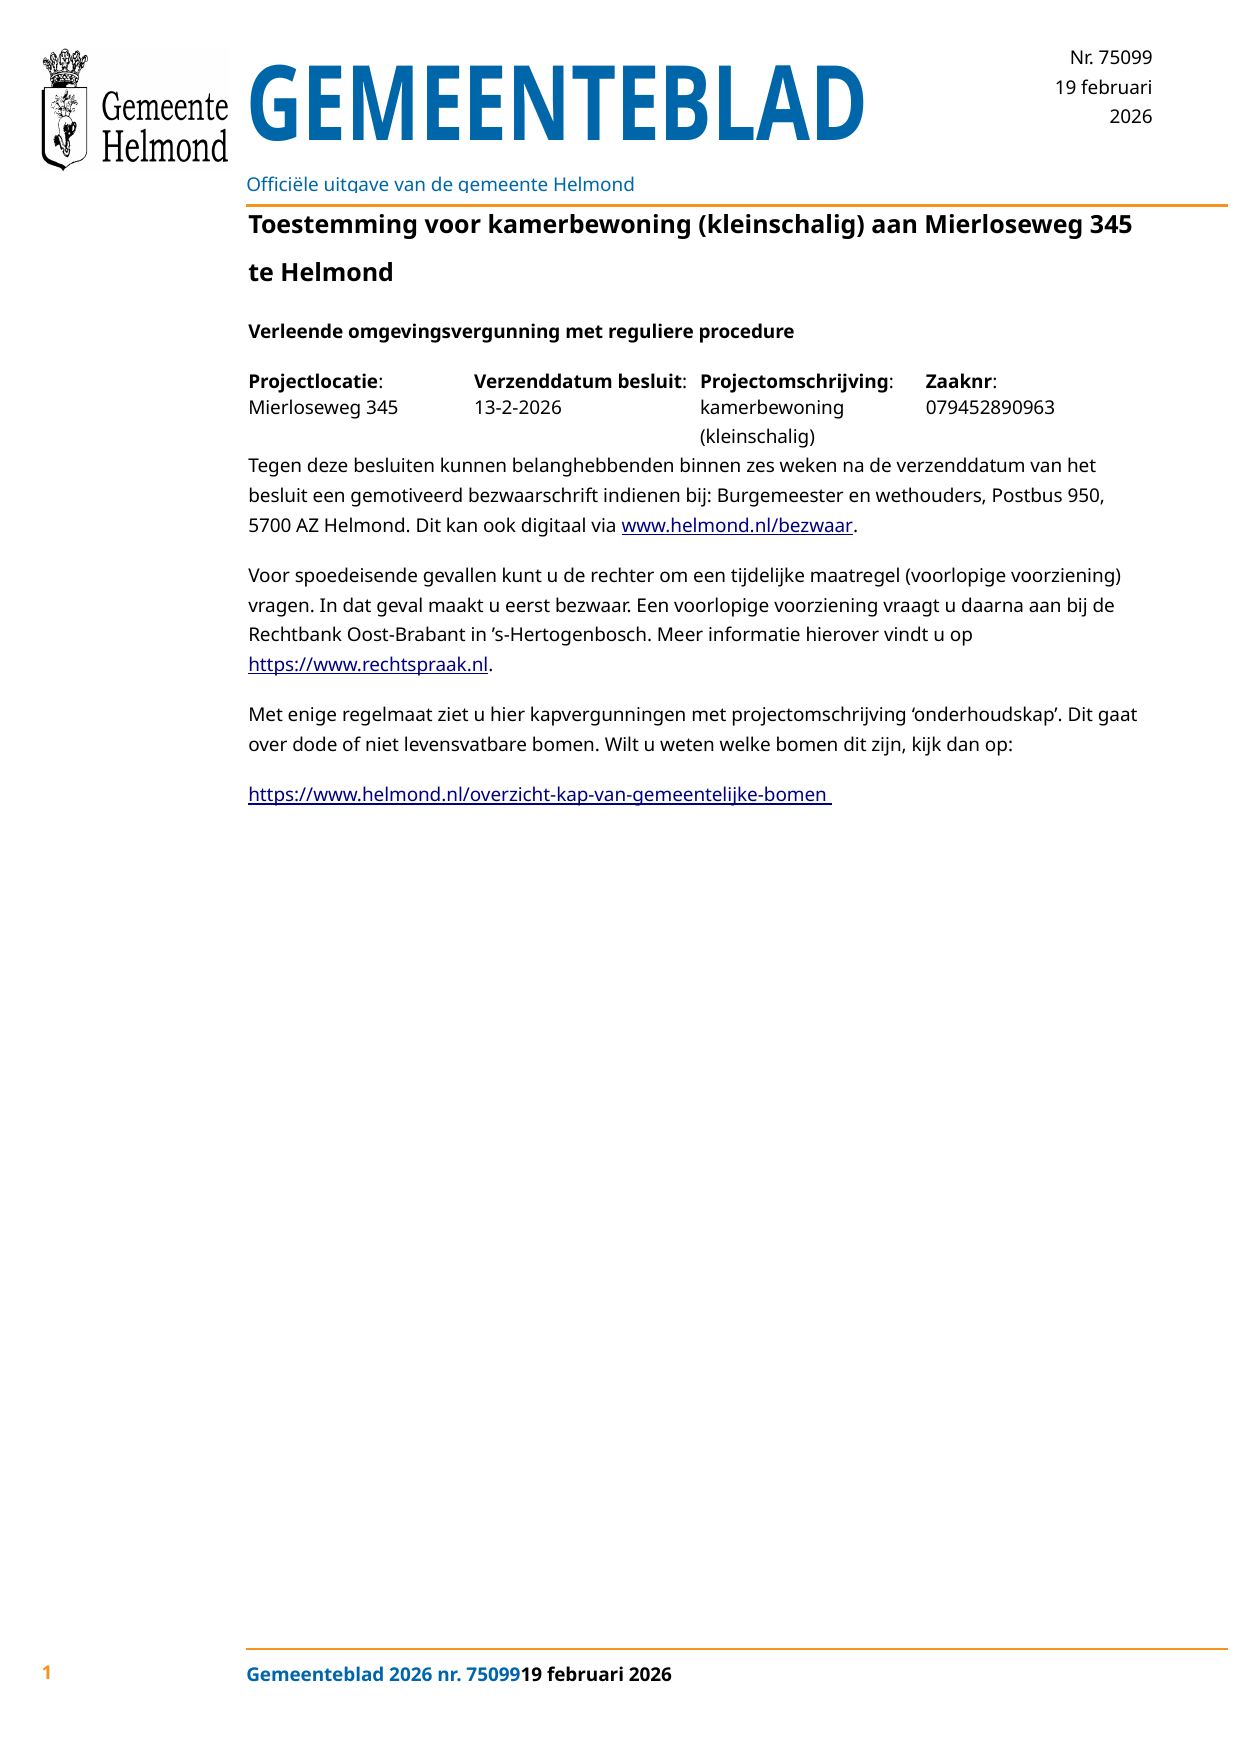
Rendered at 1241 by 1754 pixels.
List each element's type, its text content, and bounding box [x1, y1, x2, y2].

table_header Zaaknr: [926, 369, 1152, 394]
table_header Projectlocatie: [248, 369, 474, 394]
table_cell Mierloseweg 345 [248, 394, 474, 449]
text Tegen deze besluiten kunnen belanghebbenden binnen zes weken na de verzenddatum van het besluit een gemotiveerd bezwaarschrift indienen bij: Burgemeester en wethouders, Postbus 950, 5700 AZ Helmond. Dit kan ook digitaal via www.helmond.nl/bezwaar. [248, 453, 1152, 538]
table_header Verzenddatum besluit: [474, 369, 700, 394]
picture [41, 47, 231, 172]
table_cell kamerbewoning (kleinschalig) [700, 394, 926, 449]
text Voor spoedeisende gevallen kunt u de rechter om een tijdelijke maatregel (voorlopige voorziening) vragen. In dat geval maakt u eerst bezwaar. Een voorlopige voorziening vraagt u daarna aan bij de Rechtbank Oost-Brabant in ’s-Hertogenbosch. Meer informatie hierover vindt u op https://www.rechtspraak.nl. [248, 562, 1152, 677]
text Verleende omgevingsvergunning met reguliere procedure [248, 318, 1152, 344]
table_cell 13-2-2026 [474, 394, 700, 449]
table_header Projectomschrijving: [700, 369, 926, 394]
text https://www.helmond.nl/overzicht-kap-van-gemeentelijke-bomen [248, 781, 1152, 807]
text Met enige regelmaat ziet u hier kapvergunningen met projectomschrijving ‘onderhoudskap’. Dit gaat over dode of niet levensvatbare bomen. Wilt u weten welke bomen dit zijn, kijk dan op: [248, 701, 1152, 757]
table_cell 079452890963 [926, 394, 1152, 449]
text Toestemming voor kamerbewoning (kleinschalig) aan Mierloseweg 345 te Helmond [248, 207, 1152, 288]
